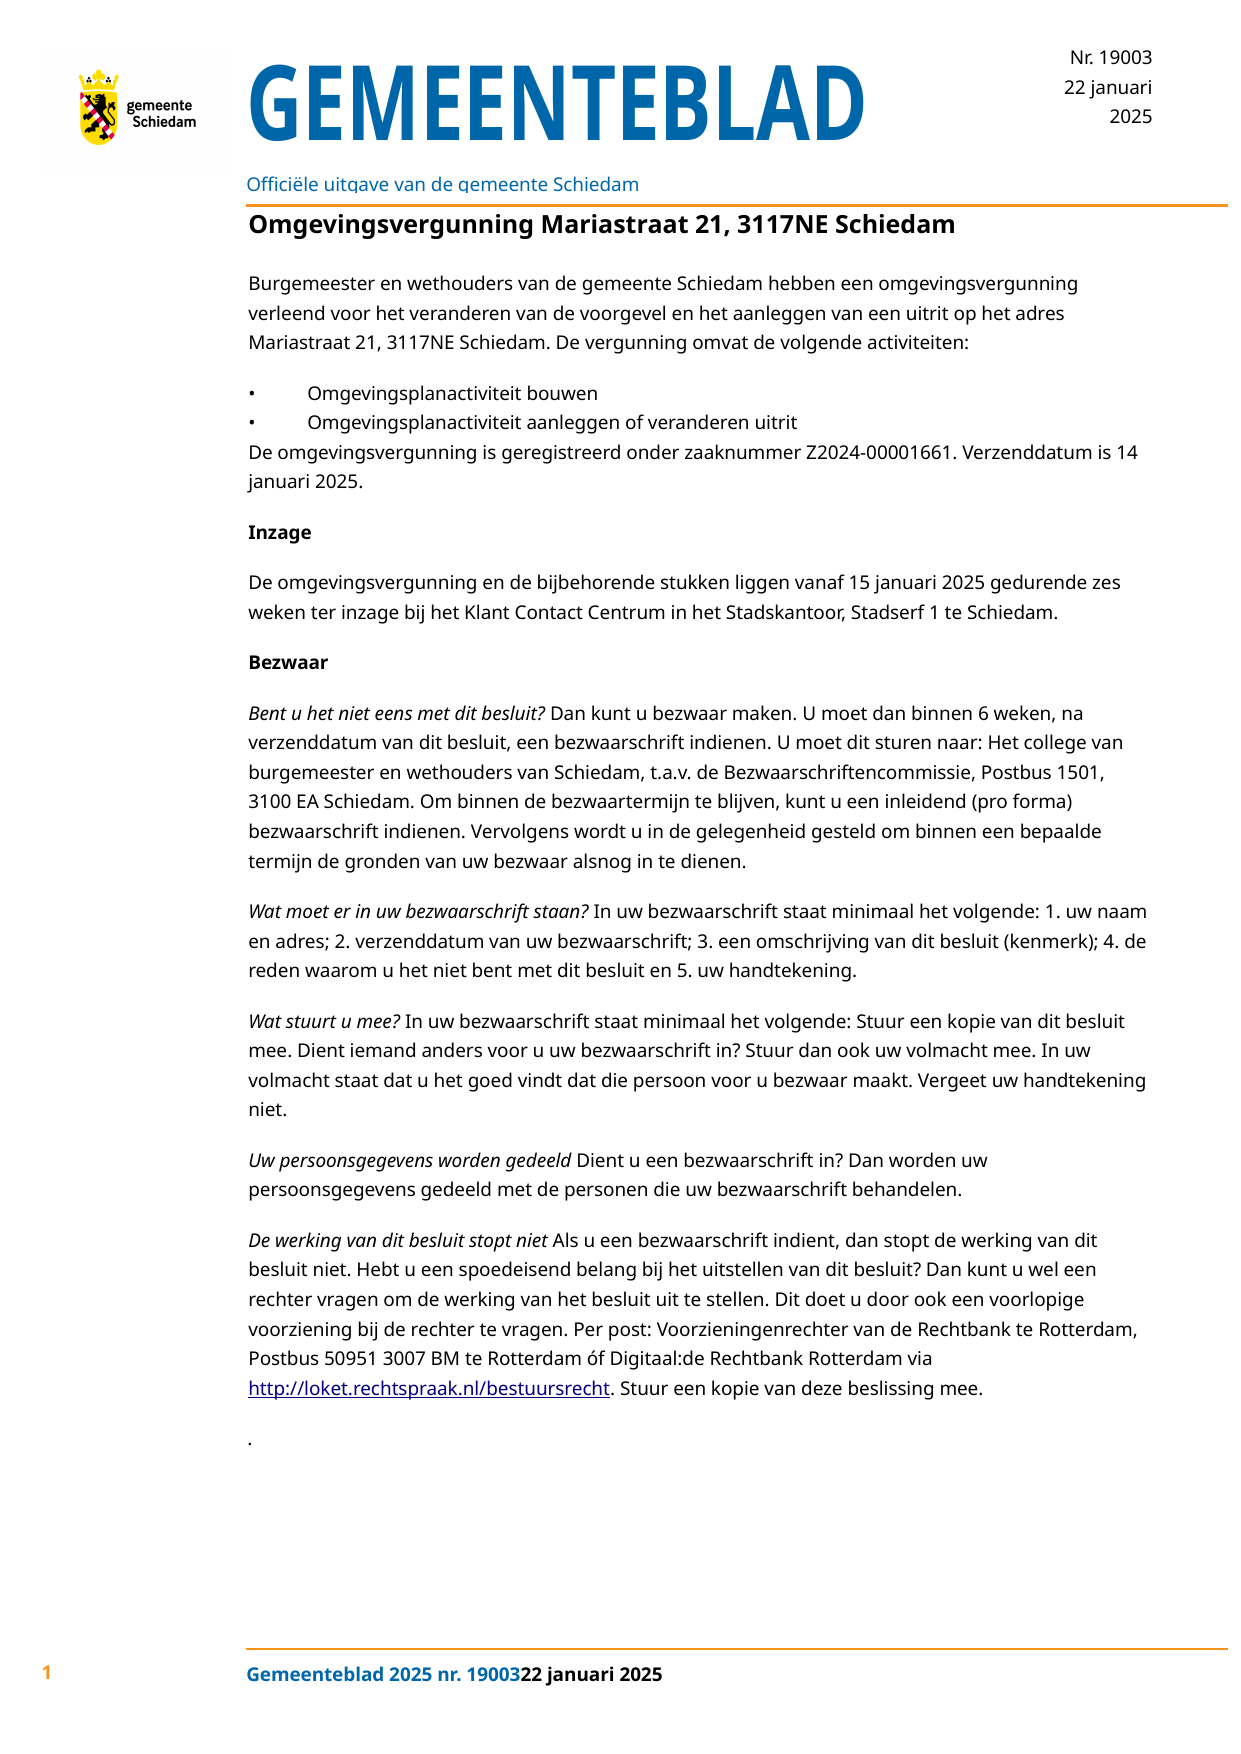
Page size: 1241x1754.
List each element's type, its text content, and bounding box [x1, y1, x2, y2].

text . [248, 1425, 1152, 1451]
text Uw persoonsgegevens worden gedeeld Dient u een bezwaarschrift in? Dan worden uw persoonsgegevens gedeeld met de personen die uw bezwaarschrift behandelen. [248, 1147, 1152, 1202]
text Wat moet er in uw bezwaarschrift staan? In uw bezwaarschrift staat minimaal het volgende: 1. uw naam en adres; 2. verzenddatum van uw bezwaarschrift; 3. een omschrijving van dit besluit (kenmerk); 4. de reden waarom u het niet bent met dit besluit en 5. uw handtekening. [248, 898, 1152, 983]
list Omgevingsplanactiviteit aanleggen of veranderen uitrit [248, 409, 1152, 435]
text Bent u het niet eens met dit besluit? Dan kunt u bezwaar maken. U moet dan binnen 6 weken, na verzenddatum van dit besluit, een bezwaarschrift indienen. U moet dit sturen naar: Het college van burgemeester en wethouders van Schiedam, t.a.v. de Bezwaarschriftencommissie, Postbus 1501, 3100 EA Schiedam. Om binnen de bezwaartermijn te blijven, kunt u een inleidend (pro forma) bezwaarschrift indienen. Vervolgens wordt u in de gelegenheid gesteld om binnen een bepaalde termijn de gronden van uw bezwaar alsnog in te dienen. [248, 700, 1152, 873]
text Bezwaar [248, 649, 1152, 675]
text Wat stuurt u mee? In uw bezwaarschrift staat minimaal het volgende: Stuur een kopie van dit besluit mee. Dient iemand anders voor u uw bezwaarschrift in? Stuur dan ook uw volmacht mee. In uw volmacht staat dat u het goed vindt dat die persoon voor u bezwaar maakt. Vergeet uw handtekening niet. [248, 1008, 1152, 1122]
text Omgevingsvergunning Mariastraat 21, 3117NE Schiedam [248, 207, 1152, 241]
text Burgemeester en wethouders van de gemeente Schiedam hebben een omgevingsvergunning verleend voor het veranderen van de voorgevel en het aanleggen van een uitrit op het adres Mariastraat 21, 3117NE Schiedam. De vergunning omvat de volgende activiteiten: [248, 270, 1152, 355]
text Inzage [248, 519, 1152, 545]
list Omgevingsplanactiviteit bouwen [248, 380, 1152, 406]
text De werking van dit besluit stopt niet Als u een bezwaarschrift indient, dan stopt de werking van dit besluit niet. Hebt u een spoedeisend belang bij het uitstellen van dit besluit? Dan kunt u wel een rechter vragen om de werking van het besluit uit te stellen. Dit doet u door ook een voorlopige voorziening bij de rechter te vragen. Per post: Voorzieningenrechter van de Rechtbank te Rotterdam, Postbus 50951 3007 BM te Rotterdam óf Digitaal:de Rechtbank Rotterdam via http://loket.rechtspraak.nl/bestuursrecht. Stuur een kopie van deze beslissing mee. [248, 1227, 1152, 1401]
text De omgevingsvergunning is geregistreerd onder zaaknummer Z2024-00001661. Verzenddatum is 14 januari 2025. [248, 439, 1152, 494]
text De omgevingsvergunning en de bijbehorende stukken liggen vanaf 15 januari 2025 gedurende zes weken ter inzage bij het Klant Contact Centrum in het Stadskantoor, Stadserf 1 te Schiedam. [248, 569, 1152, 625]
picture [41, 47, 231, 172]
